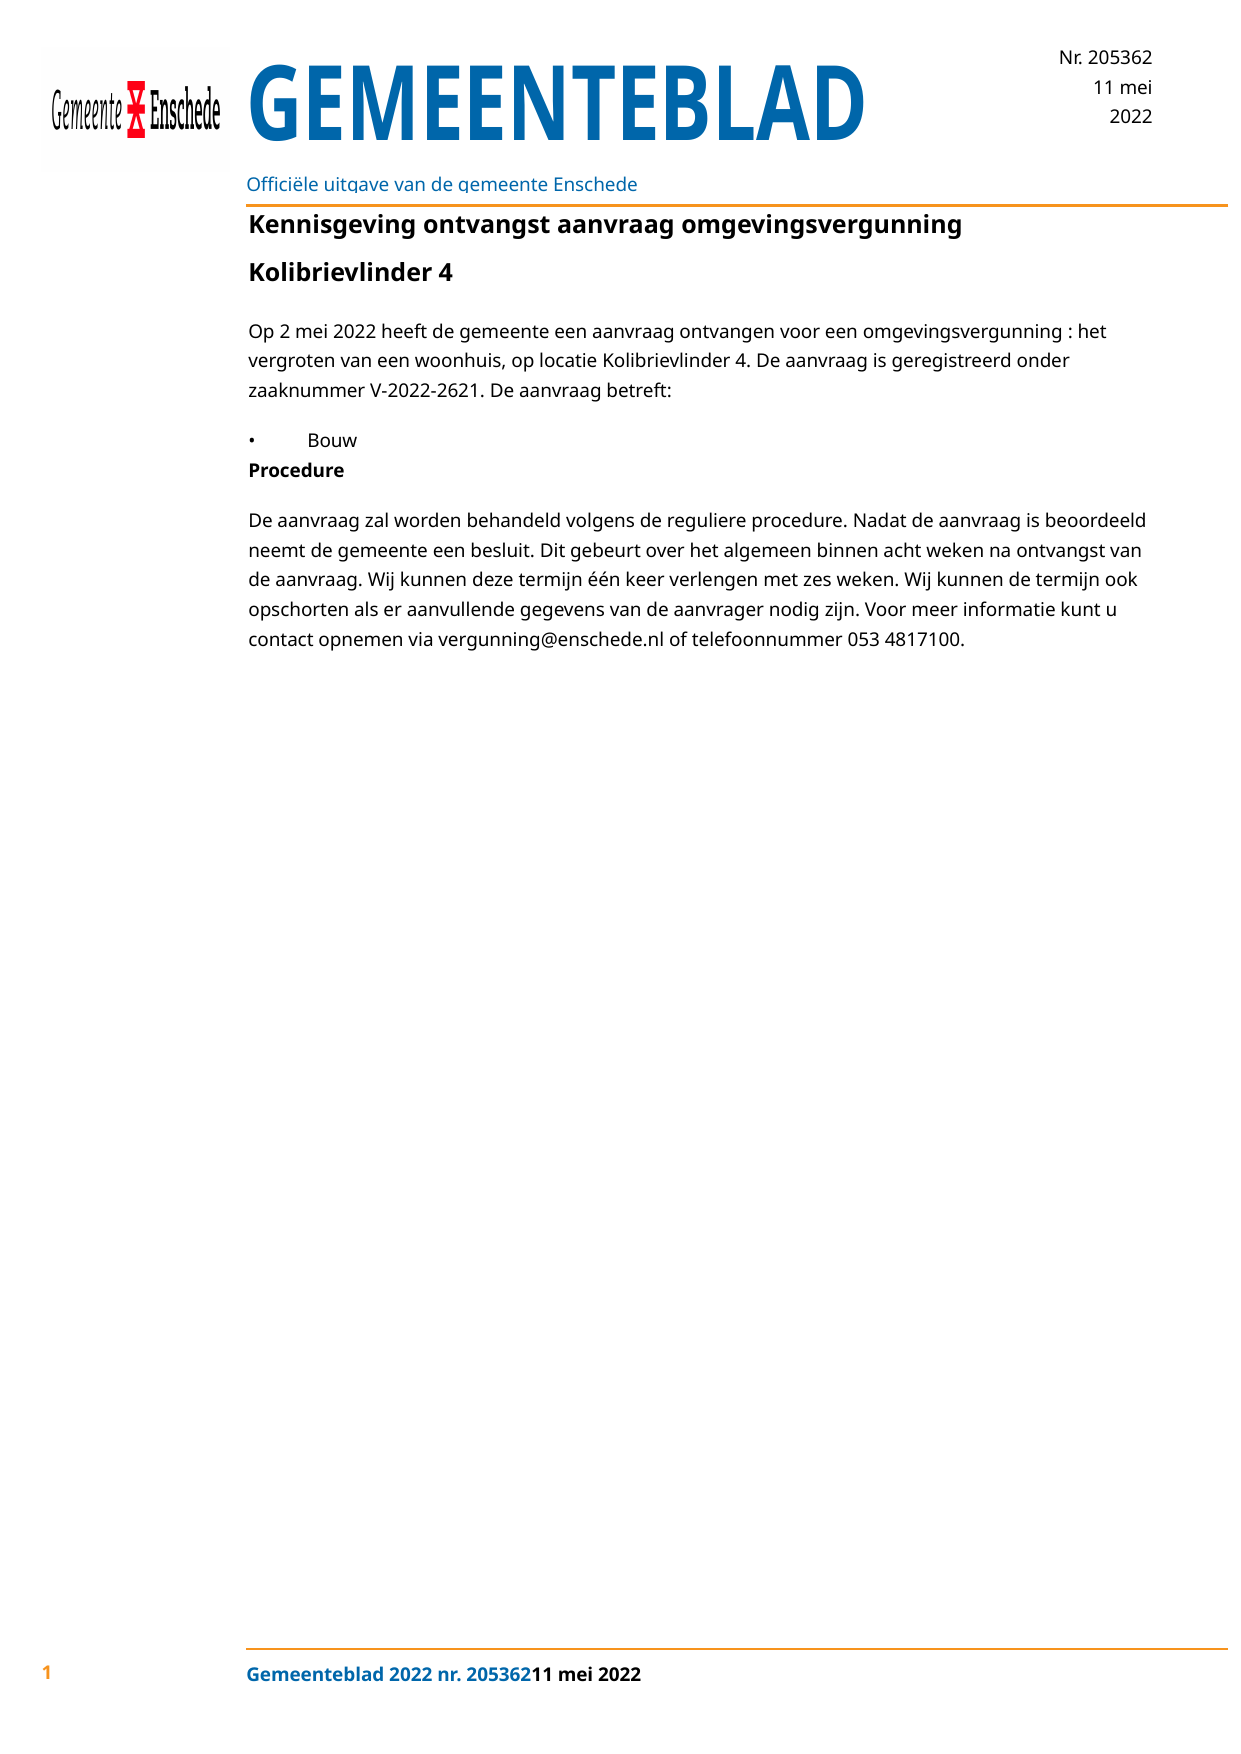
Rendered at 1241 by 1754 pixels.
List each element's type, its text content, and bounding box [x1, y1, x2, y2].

picture [41, 47, 231, 172]
list Bouw [248, 427, 1152, 453]
text Procedure [248, 457, 1152, 483]
text Kennisgeving ontvangst aanvraag omgevingsvergunning Kolibrievlinder 4 [248, 207, 1152, 288]
text Op 2 mei 2022 heeft de gemeente een aanvraag ontvangen voor een omgevingsvergunning : het vergroten van een woonhuis, op locatie Kolibrievlinder 4. De aanvraag is geregistreerd onder zaaknummer V-2022-2621. De aanvraag betreft: [248, 318, 1152, 403]
text De aanvraag zal worden behandeld volgens de reguliere procedure. Nadat de aanvraag is beoordeeld neemt de gemeente een besluit. Dit gebeurt over het algemeen binnen acht weken na ontvangst van de aanvraag. Wij kunnen deze termijn één keer verlengen met zes weken. Wij kunnen de termijn ook opschorten als er aanvullende gegevens van de aanvrager nodig zijn. Voor meer informatie kunt u contact opnemen via vergunning@enschede.nl of telefoonnummer 053 4817100. [248, 507, 1152, 652]
